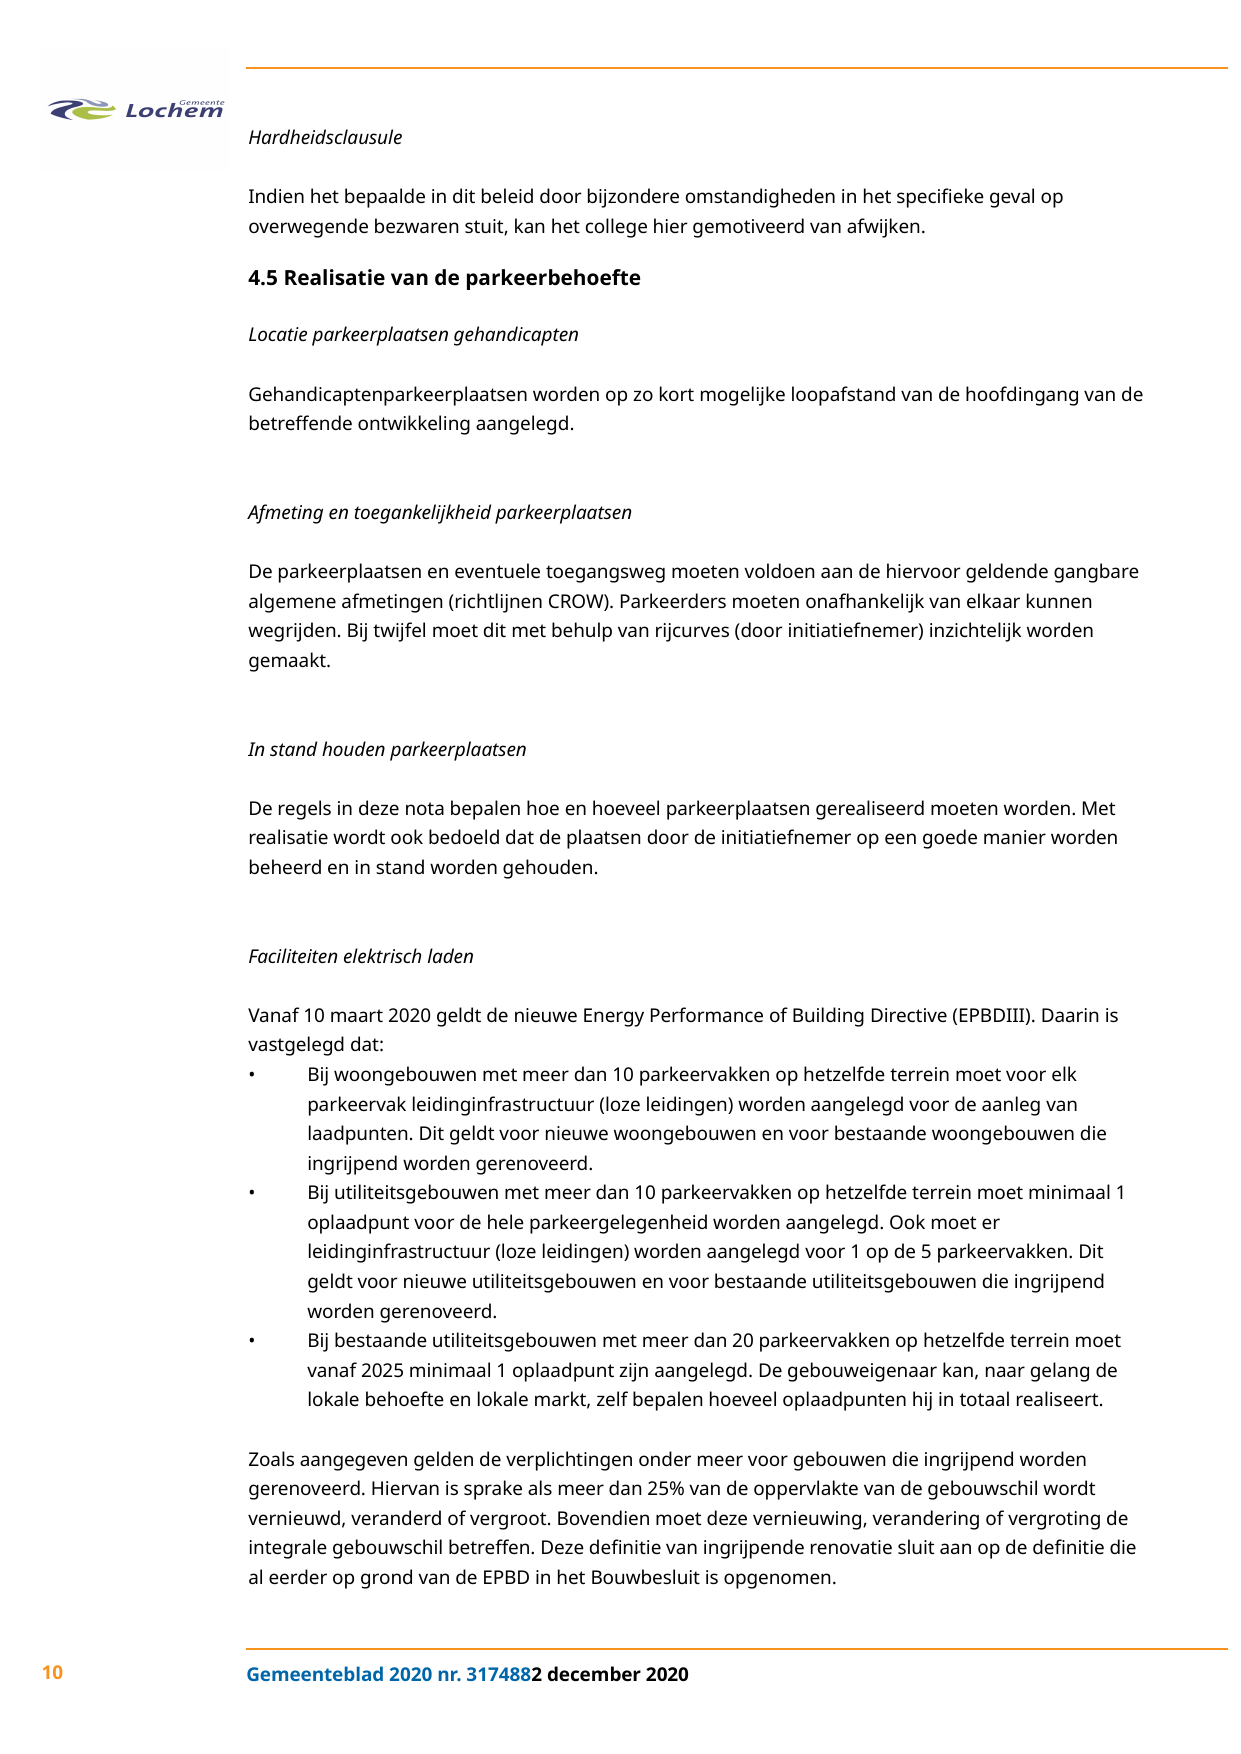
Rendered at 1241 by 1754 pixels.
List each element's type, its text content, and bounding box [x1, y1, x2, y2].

list Bij bestaande utiliteitsgebouwen met meer dan 20 parkeervakken op hetzelfde terrein moet vanaf 2025 minimaal 1 oplaadpunt zijn aangelegd. De gebouweigenaar kan, naar gelang de lokale behoefte en lokale markt, zelf bepalen hoeveel oplaadpunten hij in totaal realiseert. [248, 1327, 1152, 1412]
text Indien het bepaalde in dit beleid door bijzondere omstandigheden in het specifieke geval op overwegende bezwaren stuit, kan het college hier gemotiveerd van afwijken. [248, 183, 1152, 239]
text 4.5 Realisatie van de parkeerbehoefte [248, 263, 1152, 292]
list Bij utiliteitsgebouwen met meer dan 10 parkeervakken op hetzelfde terrein moet minimaal 1 oplaadpunt voor de hele parkeergelegenheid worden aangelegd. Ook moet er leidinginfrastructuur (loze leidingen) worden aangelegd voor 1 op de 5 parkeervakken. Dit geldt voor nieuwe utiliteitsgebouwen en voor bestaande utiliteitsgebouwen die ingrijpend worden gerenoveerd. [248, 1179, 1152, 1323]
list Bij woongebouwen met meer dan 10 parkeervakken op hetzelfde terrein moet voor elk parkeervak leidinginfrastructuur (loze leidingen) worden aangelegd voor de aanleg van laadpunten. Dit geldt voor nieuwe woongebouwen en voor bestaande woongebouwen die ingrijpend worden gerenoveerd. [248, 1061, 1152, 1176]
text Vanaf 10 maart 2020 geldt de nieuwe Energy Performance of Building Directive (EPBDIII). Daarin is vastgelegd dat: [248, 1002, 1152, 1057]
text In stand houden parkeerplaatsen [248, 736, 1152, 761]
text De regels in deze nota bepalen hoe en hoeveel parkeerplaatsen gerealiseerd moeten worden. Met realisatie wordt ook bedoeld dat de plaatsen door de initiatiefnemer op een goede manier worden beheerd en in stand worden gehouden. [248, 795, 1152, 880]
text Faciliteiten elektrisch laden [248, 943, 1152, 968]
text Hardheidsclausule [248, 124, 1152, 150]
text Afmeting en toegankelijkheid parkeerplaatsen [248, 499, 1152, 525]
text Zoals aangegeven gelden de verplichtingen onder meer voor gebouwen die ingrijpend worden gerenoveerd. Hiervan is sprake als meer dan 25% van de oppervlakte van de gebouwschil wordt vernieuwd, veranderd of vergroot. Bovendien moet deze vernieuwing, verandering of vergroting de integrale gebouwschil betreffen. Deze definitie van ingrijpende renovatie sluit aan op de definitie die al eerder op grond van de EPBD in het Bouwbesluit is opgenomen. [248, 1446, 1152, 1590]
text De parkeerplaatsen en eventuele toegangsweg moeten voldoen aan de hiervoor geldende gangbare algemene afmetingen (richtlijnen CROW). Parkeerders moeten onafhankelijk van elkaar kunnen wegrijden. Bij twijfel moet dit met behulp van rijcurves (door initiatiefnemer) inzichtelijk worden gemaakt. [248, 558, 1152, 673]
text Gehandicaptenparkeerplaatsen worden op zo kort mogelijke loopafstand van de hoofdingang van de betreffende ontwikkeling aangelegd. [248, 381, 1152, 436]
picture [41, 47, 231, 172]
text Locatie parkeerplaatsen gehandicapten [248, 322, 1152, 347]
